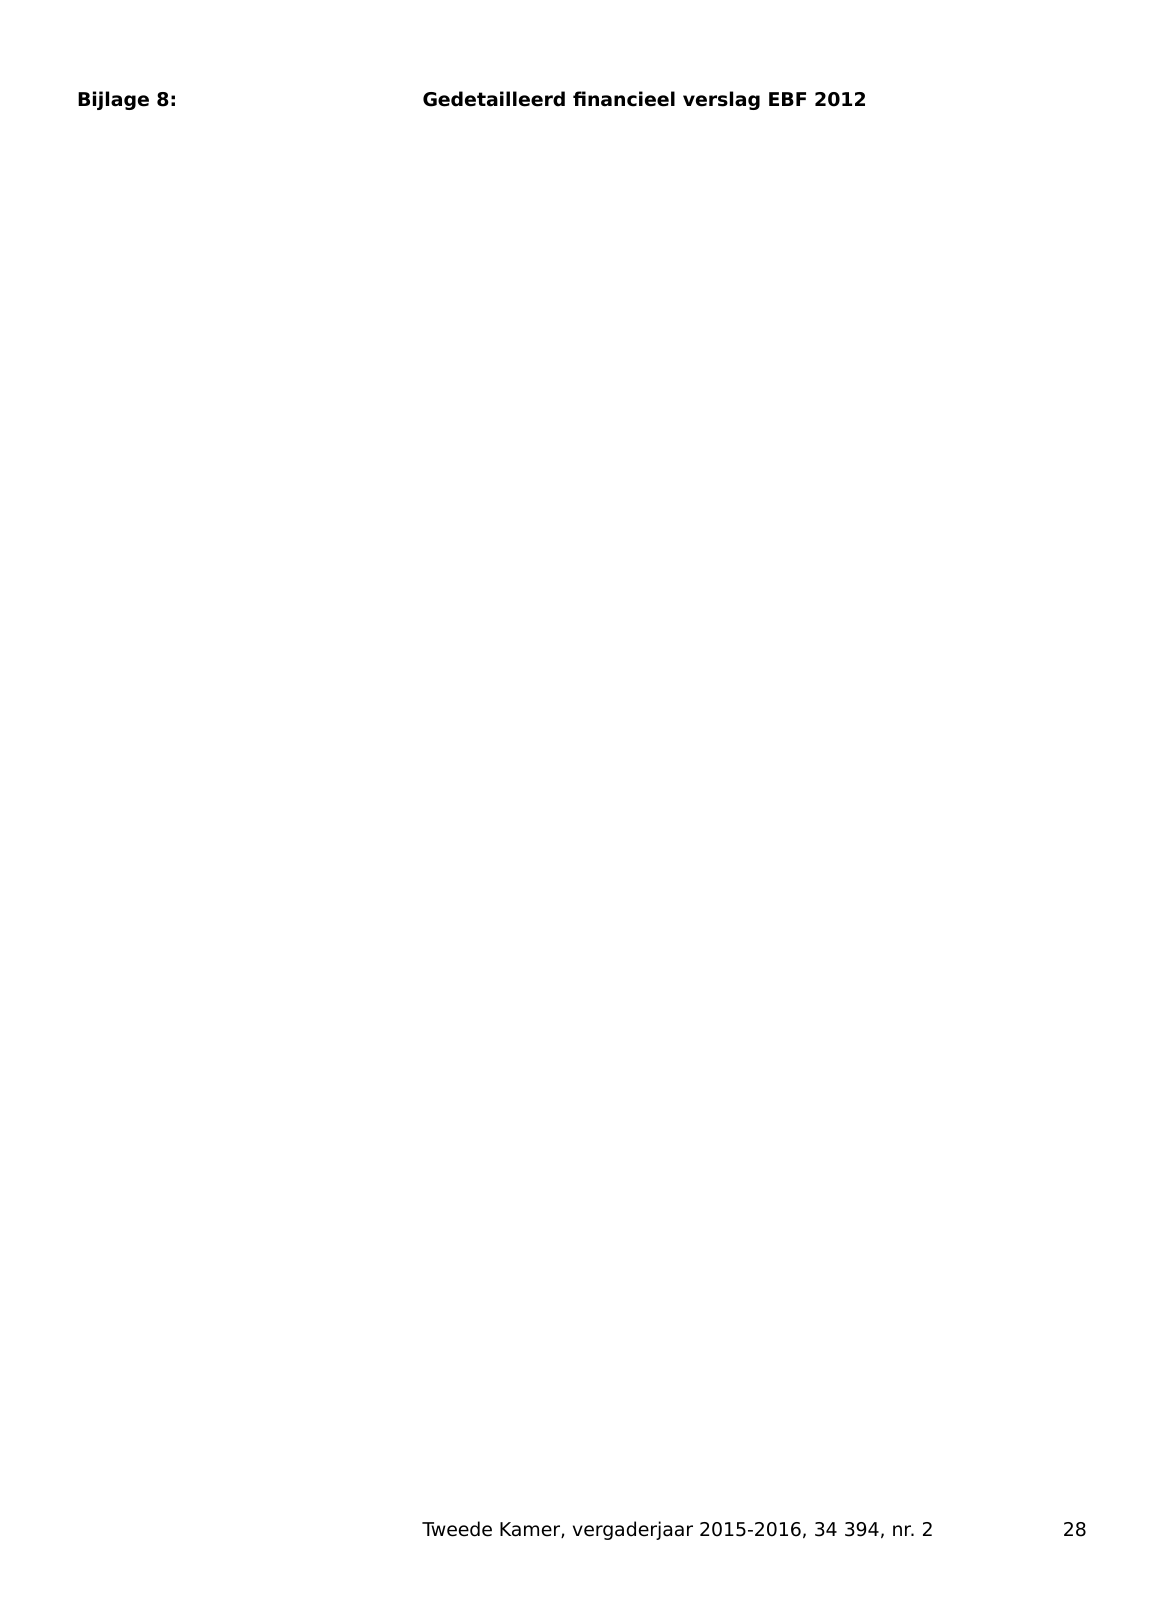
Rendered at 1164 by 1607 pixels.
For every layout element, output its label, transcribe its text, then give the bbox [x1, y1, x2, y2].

subtitle Bijlage 8: Gedetailleerd financieel verslag EBF 2012 [77, 89, 1087, 111]
